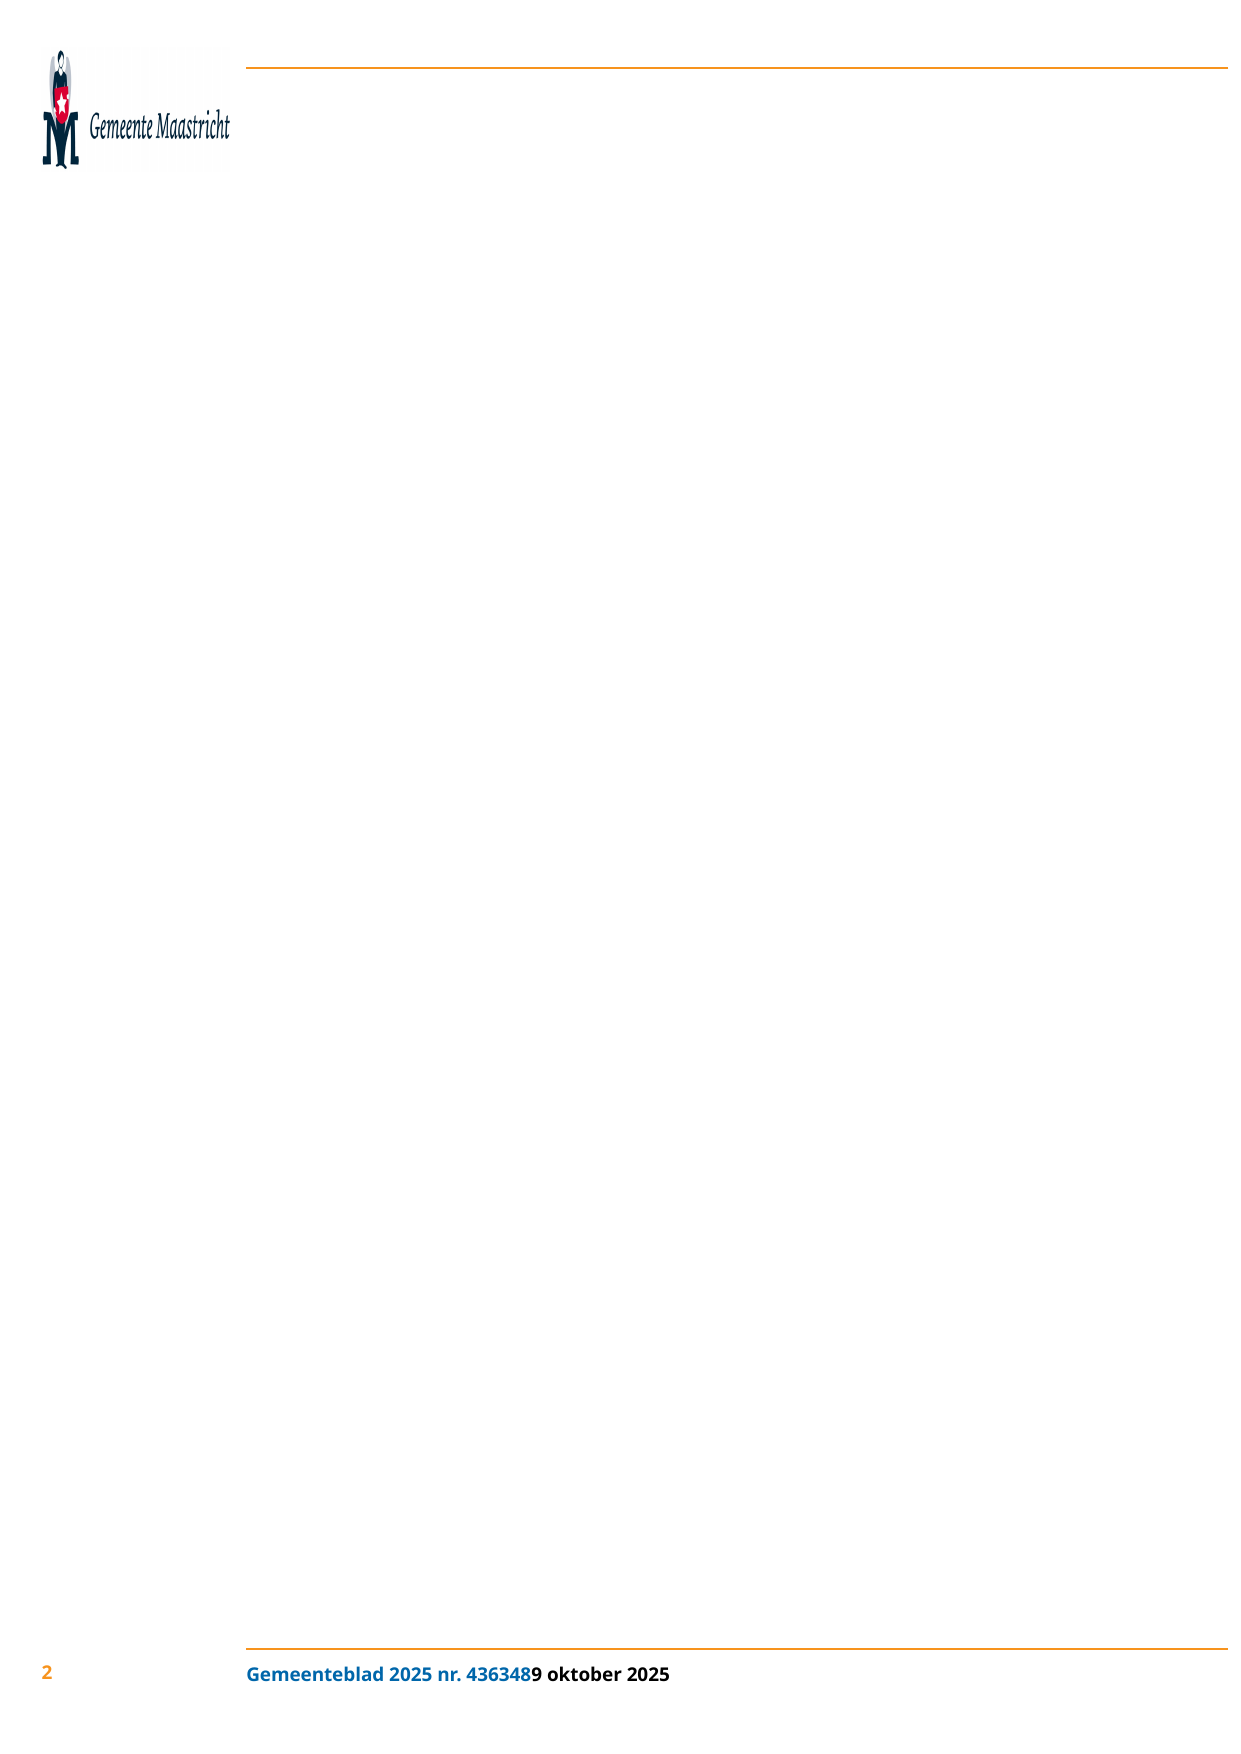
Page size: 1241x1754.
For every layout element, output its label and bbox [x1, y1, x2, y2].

picture [41, 47, 231, 172]
